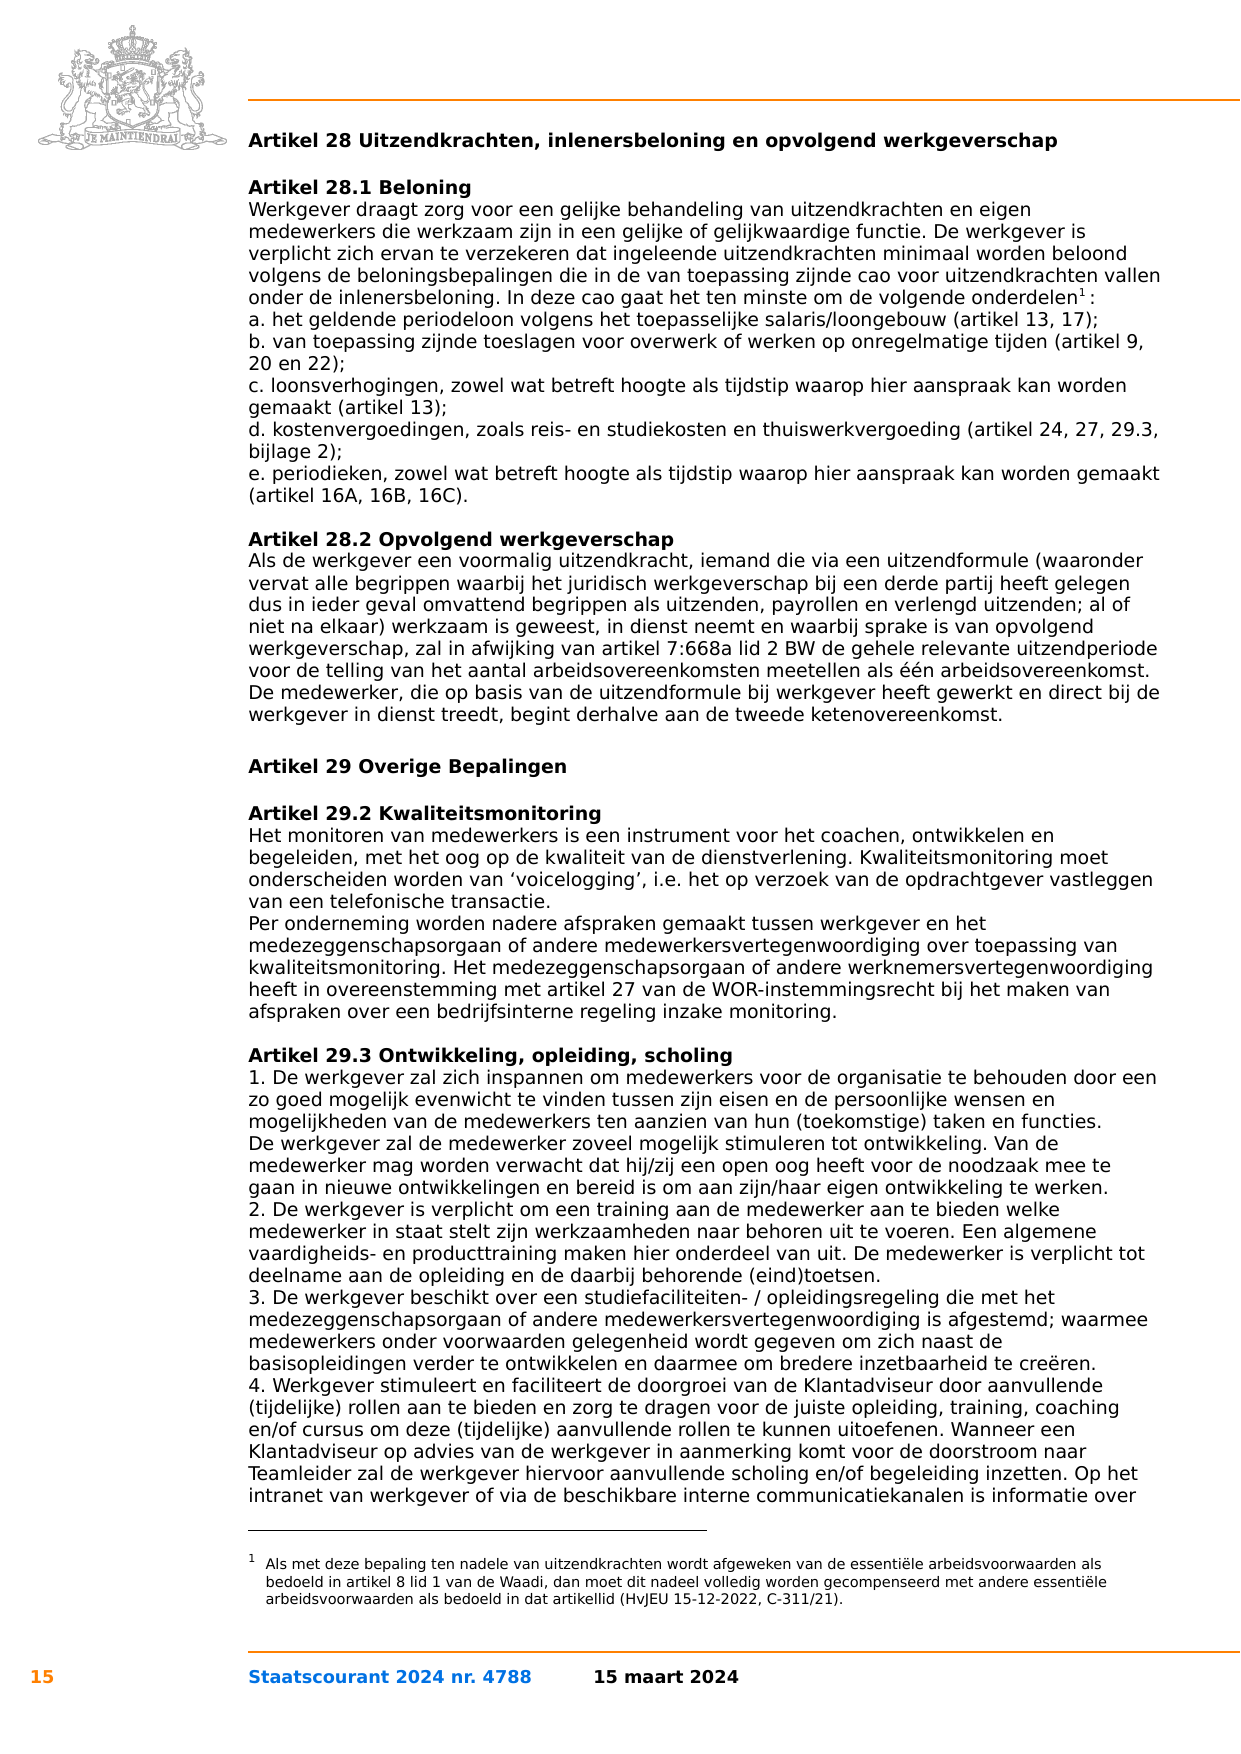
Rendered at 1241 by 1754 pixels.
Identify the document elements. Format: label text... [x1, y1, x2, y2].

subtitle Artikel 28.1 Beloning [248, 177, 1163, 199]
text De werkgever zal de medewerker zoveel mogelijk stimuleren tot ontwikkeling. Van de medewerker mag worden verwacht dat hij/zij een open oog heeft voor de noodzaak mee te gaan in nieuwe ontwikkelingen en bereid is om aan zijn/haar eigen ontwikkeling te werken. [248, 1133, 1163, 1199]
subtitle Artikel 29.2 Kwaliteitsmonitoring [248, 803, 1163, 825]
subtitle Artikel 28 Uitzendkrachten, inlenersbeloning en opvolgend werkgeverschap [248, 130, 1163, 152]
text e. periodieken, zowel wat betreft hoogte als tijdstip waarop hier aanspraak kan worden gemaakt (artikel 16A, 16B, 16C). [248, 463, 1163, 507]
picture [38, 25, 227, 150]
text 2. De werkgever is verplicht om een training aan de medewerker aan te bieden welke medewerker in staat stelt zijn werkzaamheden naar behoren uit te voeren. Een algemene vaardigheids- en producttraining maken hier onderdeel van uit. De medewerker is verplicht tot deelname aan de opleiding en de daarbij behorende (eind)toetsen. [248, 1199, 1163, 1287]
text Werkgever draagt zorg voor een gelijke behandeling van uitzendkrachten en eigen medewerkers die werkzaam zijn in een gelijke of gelijkwaardige functie. De werkgever is verplicht zich ervan te verzekeren dat ingeleende uitzendkrachten minimaal worden beloond volgens de beloningsbepalingen die in de van toepassing zijnde cao voor uitzendkrachten vallen onder de inlenersbeloning. In deze cao gaat het ten minste om de volgende onderdelen: [248, 199, 1163, 309]
text b. van toepassing zijnde toeslagen voor overwerk of werken op onregelmatige tijden (artikel 9, 20 en 22); [248, 331, 1163, 375]
text Als de werkgever een voormalig uitzendkracht, iemand die via een uitzendformule (waaronder vervat alle begrippen waarbij het juridisch werkgeverschap bij een derde partij heeft gelegen dus in ieder geval omvattend begrippen als uitzenden, payrollen en verlengd uitzenden; al of niet na elkaar) werkzaam is geweest, in dienst neemt en waarbij sprake is van opvolgend werkgeverschap, zal in afwijking van artikel 7:668a lid 2 BW de gehele relevante uitzendperiode voor de telling van het aantal arbeidsovereenkomsten meetellen als één arbeidsovereenkomst. De medewerker, die op basis van de uitzendformule bij werkgever heeft gewerkt en direct bij de werkgever in dienst treedt, begint derhalve aan de tweede ketenovereenkomst. [248, 550, 1163, 726]
text 3. De werkgever beschikt over een studiefaciliteiten- / opleidingsregeling die met het medezeggenschapsorgaan of andere medewerkersvertegenwoordiging is afgestemd; waarmee medewerkers onder voorwaarden gelegenheid wordt gegeven om zich naast de basisopleidingen verder te ontwikkelen en daarmee om bredere inzetbaarheid te creëren. [248, 1287, 1163, 1374]
subtitle Artikel 28.2 Opvolgend werkgeverschap [248, 528, 1163, 550]
subtitle Artikel 29 Overige Bepalingen [248, 756, 1163, 778]
text 4. Werkgever stimuleert en faciliteert de doorgroei van de Klantadviseur door aanvullende (tijdelijke) rollen aan te bieden en zorg te dragen voor de juiste opleiding, training, coaching en/of cursus om deze (tijdelijke) aanvullende rollen te kunnen uitoefenen. Wanneer een Klantadviseur op advies van de werkgever in aanmerking komt voor de doorstroom naar Teamleider zal de werkgever hiervoor aanvullende scholing en/of begeleiding inzetten. Op het intranet van werkgever of via de beschikbare interne communicatiekanalen is informatie over [248, 1374, 1163, 1506]
text 1. De werkgever zal zich inspannen om medewerkers voor de organisatie te behouden door een zo goed mogelijk evenwicht te vinden tussen zijn eisen en de persoonlijke wensen en mogelijkheden van de medewerkers ten aanzien van hun (toekomstige) taken en functies. [248, 1067, 1163, 1133]
subtitle Artikel 29.3 Ontwikkeling, opleiding, scholing [248, 1045, 1163, 1067]
text Per onderneming worden nadere afspraken gemaakt tussen werkgever en het medezeggenschapsorgaan of andere medewerkersvertegenwoordiging over toepassing van kwaliteitsmonitoring. Het medezeggenschapsorgaan of andere werknemersvertegenwoordiging heeft in overeenstemming met artikel 27 van de WOR-instemmingsrecht bij het maken van afspraken over een bedrijfsinterne regeling inzake monitoring. [248, 913, 1163, 1023]
text d. kostenvergoedingen, zoals reis- en studiekosten en thuiswerkvergoeding (artikel 24, 27, 29.3, bijlage 2); [248, 419, 1163, 463]
text c. loonsverhogingen, zowel wat betreft hoogte als tijdstip waarop hier aanspraak kan worden gemaakt (artikel 13); [248, 375, 1163, 419]
text a. het geldende periodeloon volgens het toepasselijke salaris/loongebouw (artikel 13, 17); [248, 309, 1163, 331]
text Als met deze bepaling ten nadele van uitzendkrachten wordt afgeweken van de essentiële arbeidsvoorwaarden als bedoeld in artikel 8 lid 1 van de Waadi, dan moet dit nadeel volledig worden gecompenseerd met andere essentiële arbeidsvoorwaarden als bedoeld in dat artikellid (HvJEU 15-12-2022, C-311/21). [248, 1552, 1163, 1608]
text Het monitoren van medewerkers is een instrument voor het coachen, ontwikkelen en begeleiden, met het oog op de kwaliteit van de dienstverlening. Kwaliteitsmonitoring moet onderscheiden worden van ‘voicelogging’, i.e. het op verzoek van de opdrachtgever vastleggen van een telefonische transactie. [248, 825, 1163, 913]
